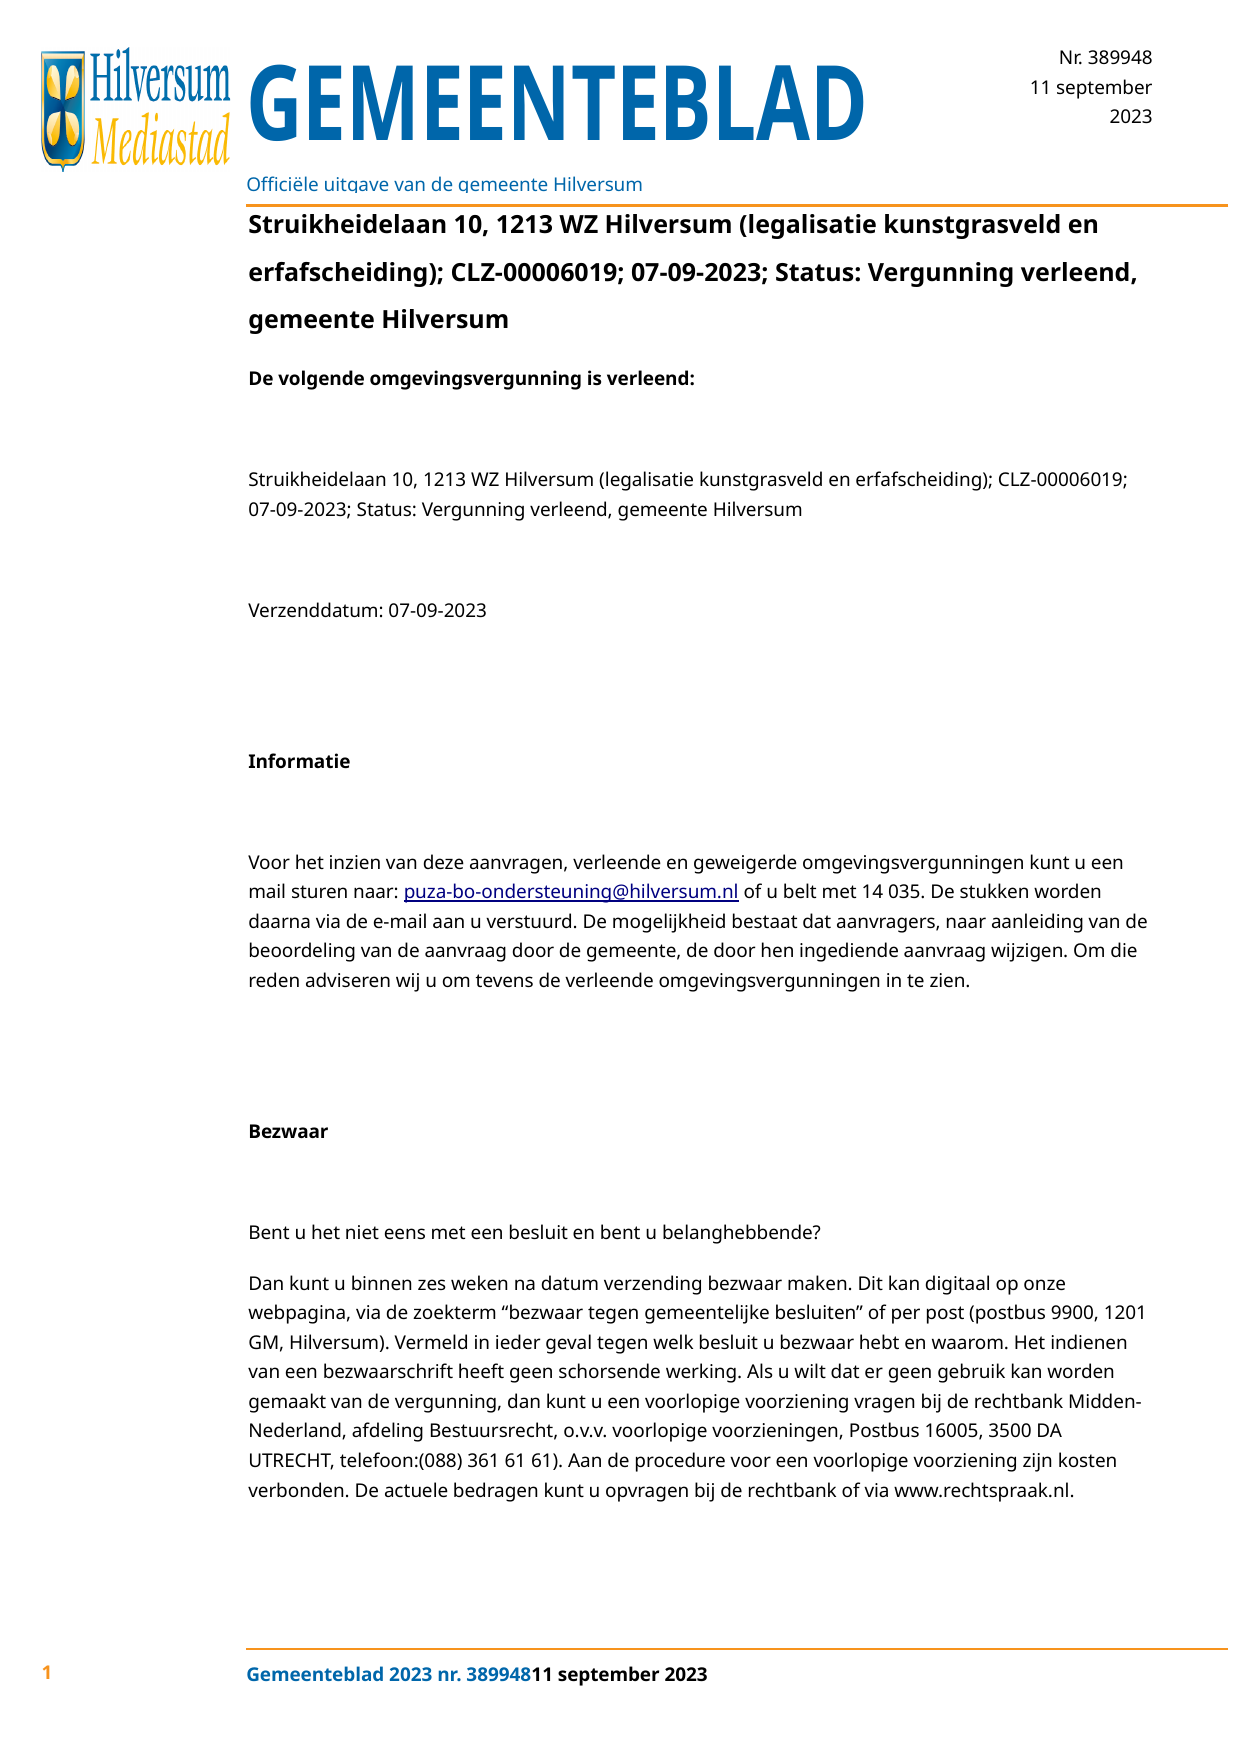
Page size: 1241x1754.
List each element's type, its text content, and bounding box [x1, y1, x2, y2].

text Voor het inzien van deze aanvragen, verleende en geweigerde omgevingsvergunningen kunt u een mail sturen naar: puza-bo-ondersteuning@hilversum.nl of u belt met 14 035. De stukken worden daarna via de e-mail aan u verstuurd. De mogelijkheid bestaat dat aanvragers, naar aanleiding van de beoordeling van de aanvraag door de gemeente, de door hen ingediende aanvraag wijzigen. Om die reden adviseren wij u om tevens de verleende omgevingsvergunningen in te zien. [248, 849, 1152, 993]
picture [41, 47, 231, 172]
text Verzenddatum: 07-09-2023 [248, 597, 1152, 622]
text Bezwaar [248, 1118, 1152, 1144]
text Bent u het niet eens met een besluit en bent u belanghebbende? [248, 1219, 1152, 1245]
text Struikheidelaan 10, 1213 WZ Hilversum (legalisatie kunstgrasveld en erfafscheiding); CLZ-00006019; 07-09-2023; Status: Vergunning verleend, gemeente Hilversum [248, 466, 1152, 522]
text Struikheidelaan 10, 1213 WZ Hilversum (legalisatie kunstgrasveld en erfafscheiding); CLZ-00006019; 07-09-2023; Status: Vergunning verleend, gemeente Hilversum [248, 207, 1152, 336]
text Dan kunt u binnen zes weken na datum verzending bezwaar maken. Dit kan digitaal op onze webpagina, via de zoekterm “bezwaar tegen gemeentelijke besluiten” of per post (postbus 9900, 1201 GM, Hilversum). Vermeld in ieder geval tegen welk besluit u bezwaar hebt en waarom. Het indienen van een bezwaarschrift heeft geen schorsende werking. Als u wilt dat er geen gebruik kan worden gemaakt van de vergunning, dan kunt u een voorlopige voorziening vragen bij de rechtbank Midden-Nederland, afdeling Bestuursrecht, o.v.v. voorlopige voorzieningen, Postbus 16005, 3500 DA UTRECHT, telefoon:(088) 361 61 61). Aan de procedure voor een voorlopige voorziening zijn kosten verbonden. De actuele bedragen kunt u opvragen bij de rechtbank of via www.rechtspraak.nl. [248, 1270, 1152, 1502]
text Informatie [248, 748, 1152, 774]
text De volgende omgevingsvergunning is verleend: [248, 366, 1152, 391]
